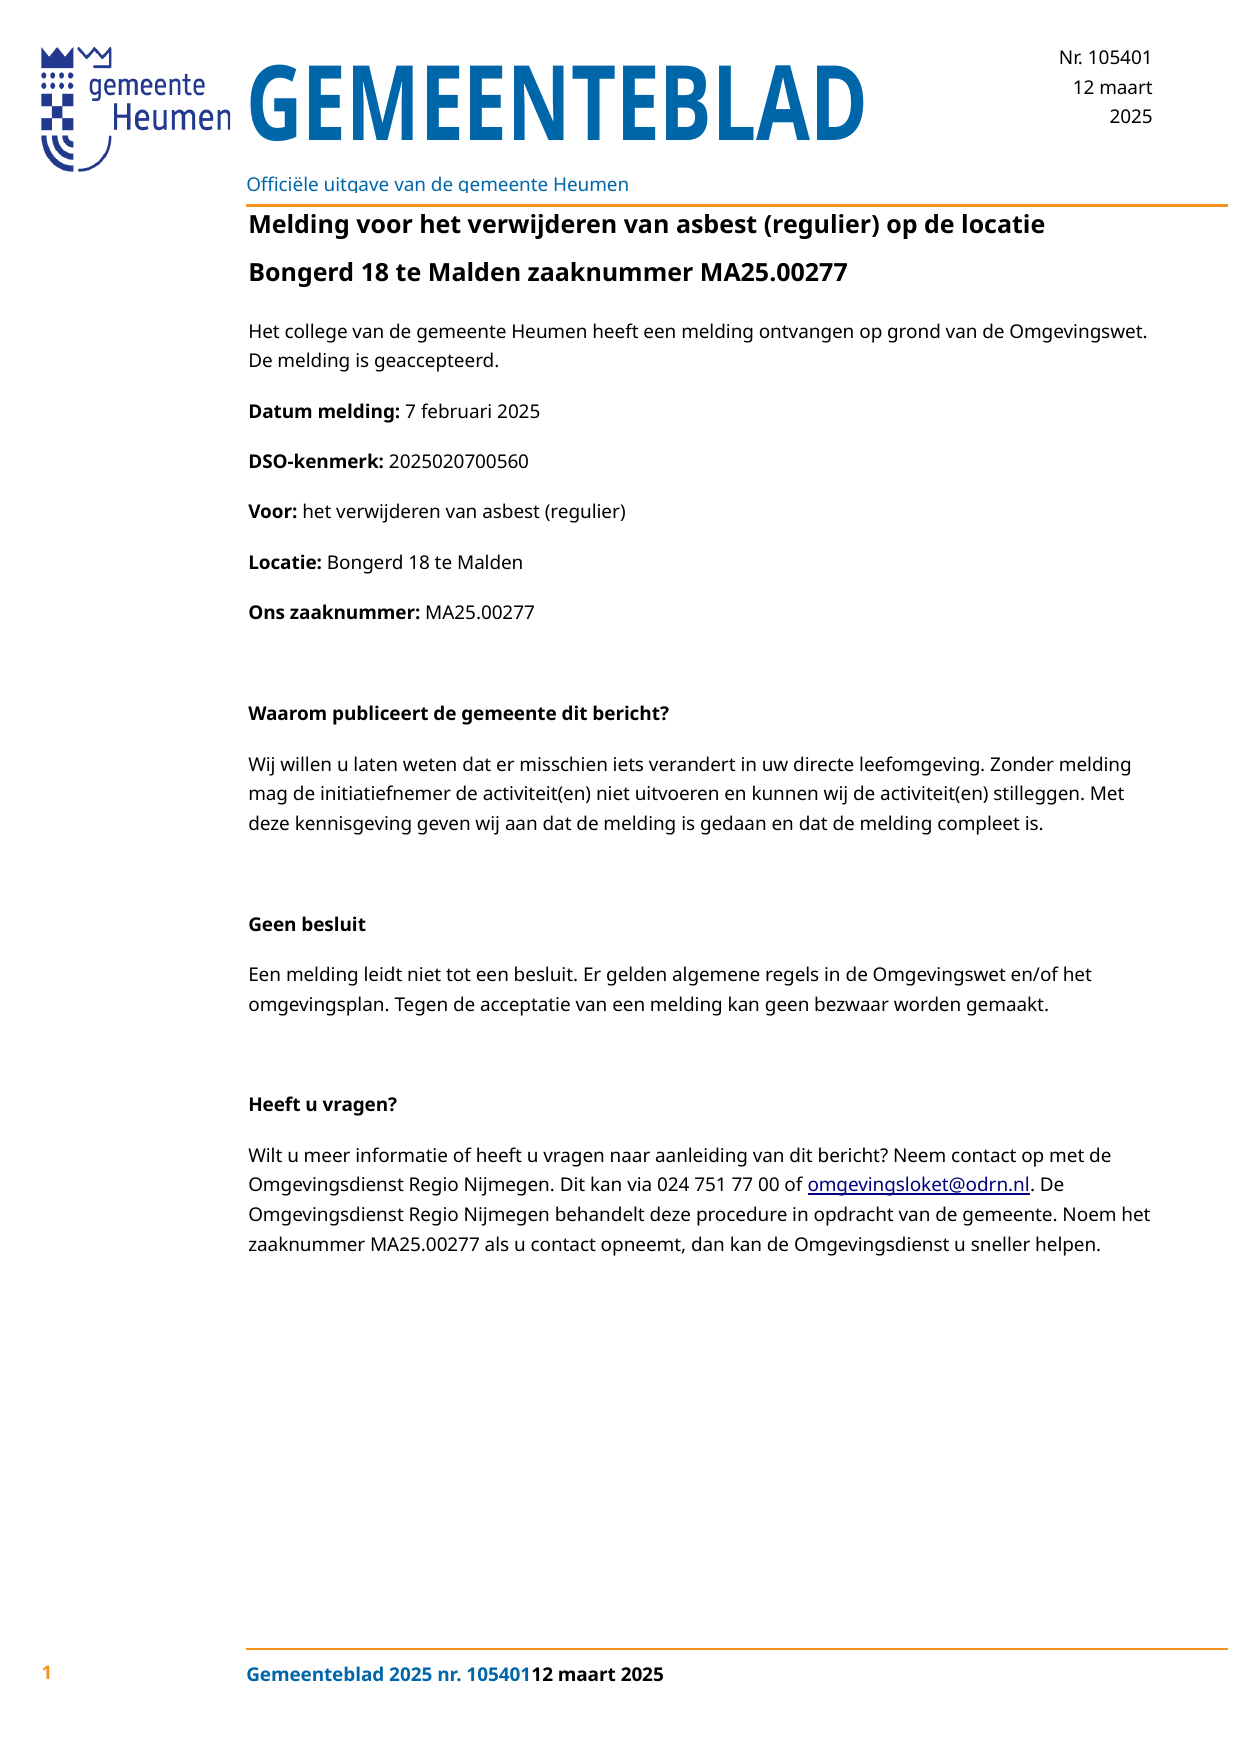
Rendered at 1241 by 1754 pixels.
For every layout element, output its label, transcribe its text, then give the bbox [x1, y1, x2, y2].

text Een melding leidt niet tot een besluit. Er gelden algemene regels in de Omgevingswet en/of het omgevingsplan. Tegen de acceptatie van een melding kan geen bezwaar worden gemaakt. [248, 961, 1152, 1017]
text Voor: het verwijderen van asbest (regulier) [248, 499, 1152, 524]
text Wilt u meer informatie of heeft u vragen naar aanleiding van dit bericht? Neem contact op met de Omgevingsdienst Regio Nijmegen. Dit kan via 024 751 77 00 of omgevingsloket@odrn.nl. De Omgevingsdienst Regio Nijmegen behandelt deze procedure in opdracht van de gemeente. Noem het zaaknummer MA25.00277 als u contact opneemt, dan kan de Omgevingsdienst u sneller helpen. [248, 1142, 1152, 1257]
text Waarom publiceert de gemeente dit bericht? [248, 700, 1152, 726]
picture [41, 47, 231, 172]
text Wij willen u laten weten dat er misschien iets verandert in uw directe leefomgeving. Zonder melding mag de initiatiefnemer de activiteit(en) niet uitvoeren en kunnen wij de activiteit(en) stilleggen. Met deze kennisgeving geven wij aan dat de melding is gedaan en dat de melding compleet is. [248, 751, 1152, 836]
text Het college van de gemeente Heumen heeft een melding ontvangen op grond van de Omgevingswet. De melding is geaccepteerd. [248, 318, 1152, 373]
text Ons zaaknummer: MA25.00277 [248, 599, 1152, 625]
text Datum melding: 7 februari 2025 [248, 398, 1152, 424]
text Heeft u vragen? [248, 1092, 1152, 1117]
text Melding voor het verwijderen van asbest (regulier) op de locatie Bongerd 18 te Malden zaaknummer MA25.00277 [248, 207, 1152, 288]
text Locatie: Bongerd 18 te Malden [248, 549, 1152, 575]
text DSO-kenmerk: 2025020700560 [248, 448, 1152, 474]
text Geen besluit [248, 911, 1152, 937]
